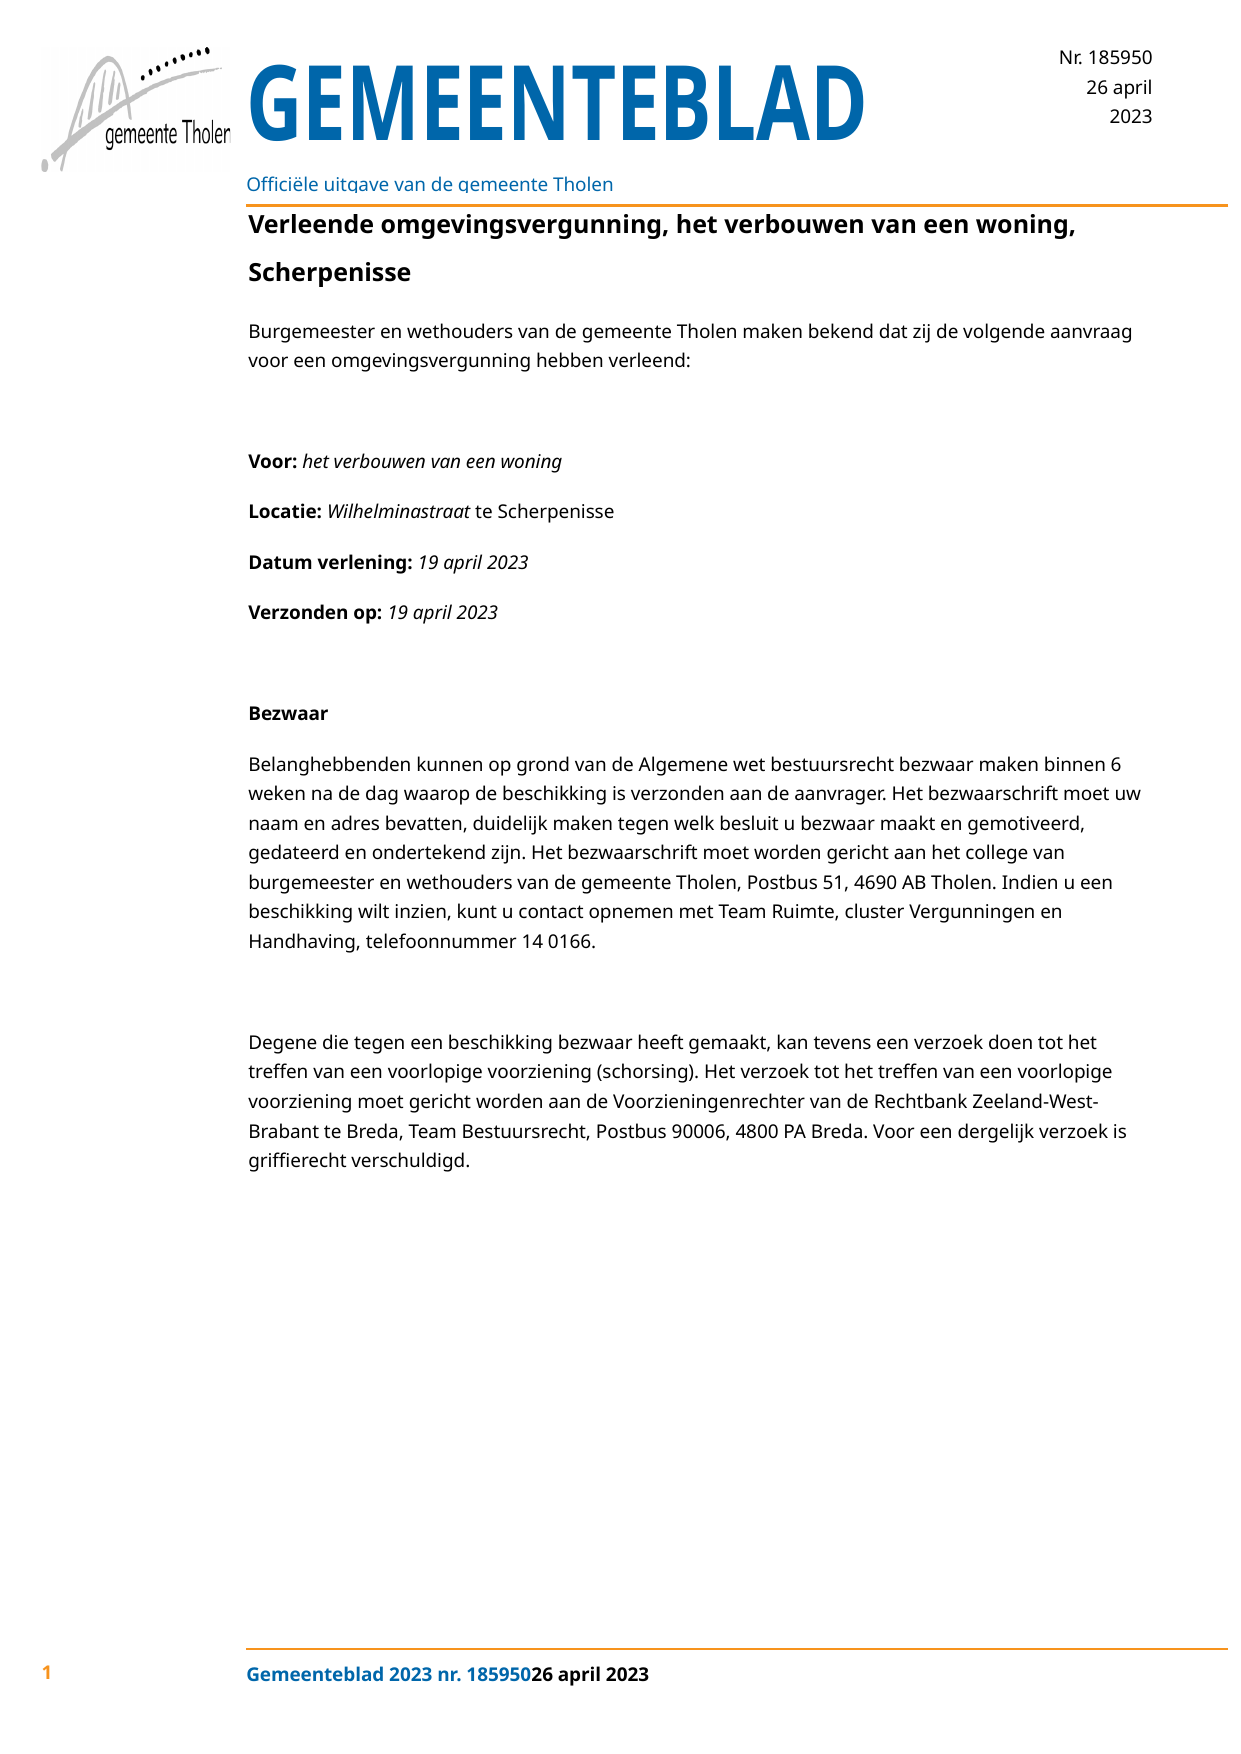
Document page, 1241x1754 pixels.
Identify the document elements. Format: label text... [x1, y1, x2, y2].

text Datum verlening: 19 april 2023 [248, 549, 1152, 575]
text Burgemeester en wethouders van de gemeente Tholen maken bekend dat zij de volgende aanvraag voor een omgevingsvergunning hebben verleend: [248, 318, 1152, 373]
text Voor: het verbouwen van een woning [248, 448, 1152, 474]
text Bezwaar [248, 700, 1152, 726]
text Belanghebbenden kunnen op grond van de Algemene wet bestuursrecht bezwaar maken binnen 6 weken na de dag waarop de beschikking is verzonden aan de aanvrager. Het bezwaarschrift moet uw naam en adres bevatten, duidelijk maken tegen welk besluit u bezwaar maakt en gemotiveerd, gedateerd en ondertekend zijn. Het bezwaarschrift moet worden gericht aan het college van burgemeester en wethouders van de gemeente Tholen, Postbus 51, 4690 AB Tholen. Indien u een beschikking wilt inzien, kunt u contact opnemen met Team Ruimte, cluster Vergunningen en Handhaving, telefoonnummer 14 0166. [248, 751, 1152, 954]
picture [41, 47, 231, 172]
text Degene die tegen een beschikking bezwaar heeft gemaakt, kan tevens een verzoek doen tot het treffen van een voorlopige voorziening (schorsing). Het verzoek tot het treffen van een voorlopige voorziening moet gericht worden aan de Voorzieningenrechter van de Rechtbank Zeeland-West-Brabant te Breda, Team Bestuursrecht, Postbus 90006, 4800 PA Breda. Voor een dergelijk verzoek is griffierecht verschuldigd. [248, 1029, 1152, 1173]
text Verzonden op: 19 april 2023 [248, 599, 1152, 625]
text Verleende omgevingsvergunning, het verbouwen van een woning, Scherpenisse [248, 207, 1152, 288]
text Locatie: Wilhelminastraat te Scherpenisse [248, 499, 1152, 524]
